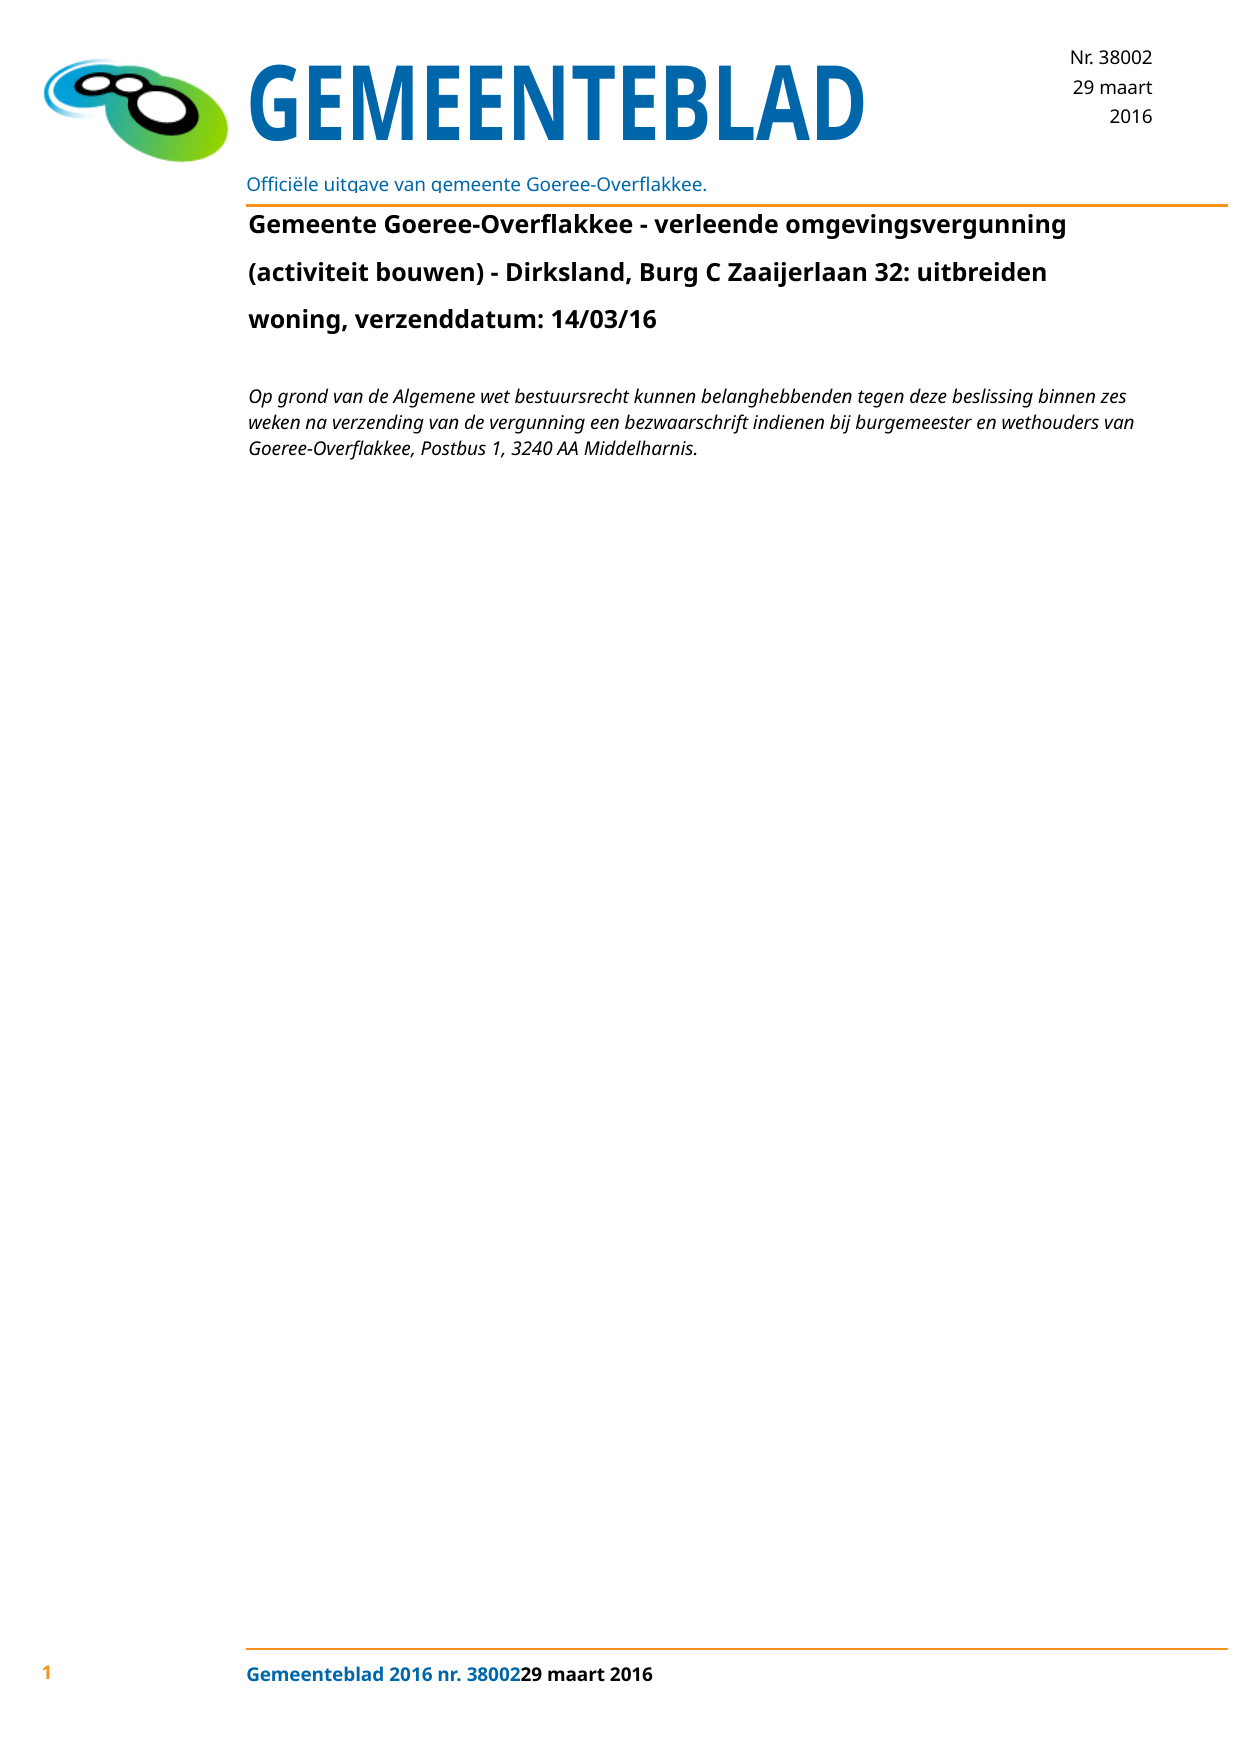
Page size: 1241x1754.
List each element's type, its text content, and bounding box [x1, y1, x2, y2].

text Op grond van de Algemene wet bestuursrecht kunnen belanghebbenden tegen deze beslissing binnen zes weken na verzending van de vergunning een bezwaarschrift indienen bij burgemeester en wethouders van Goeree-Overflakkee, Postbus 1, 3240 AA Middelharnis. [248, 384, 1152, 461]
picture [41, 47, 231, 172]
text Gemeente Goeree-Overflakkee - verleende omgevingsvergunning (activiteit bouwen) - Dirksland, Burg C Zaaijerlaan 32: uitbreiden woning, verzenddatum: 14/03/16 [248, 207, 1152, 336]
